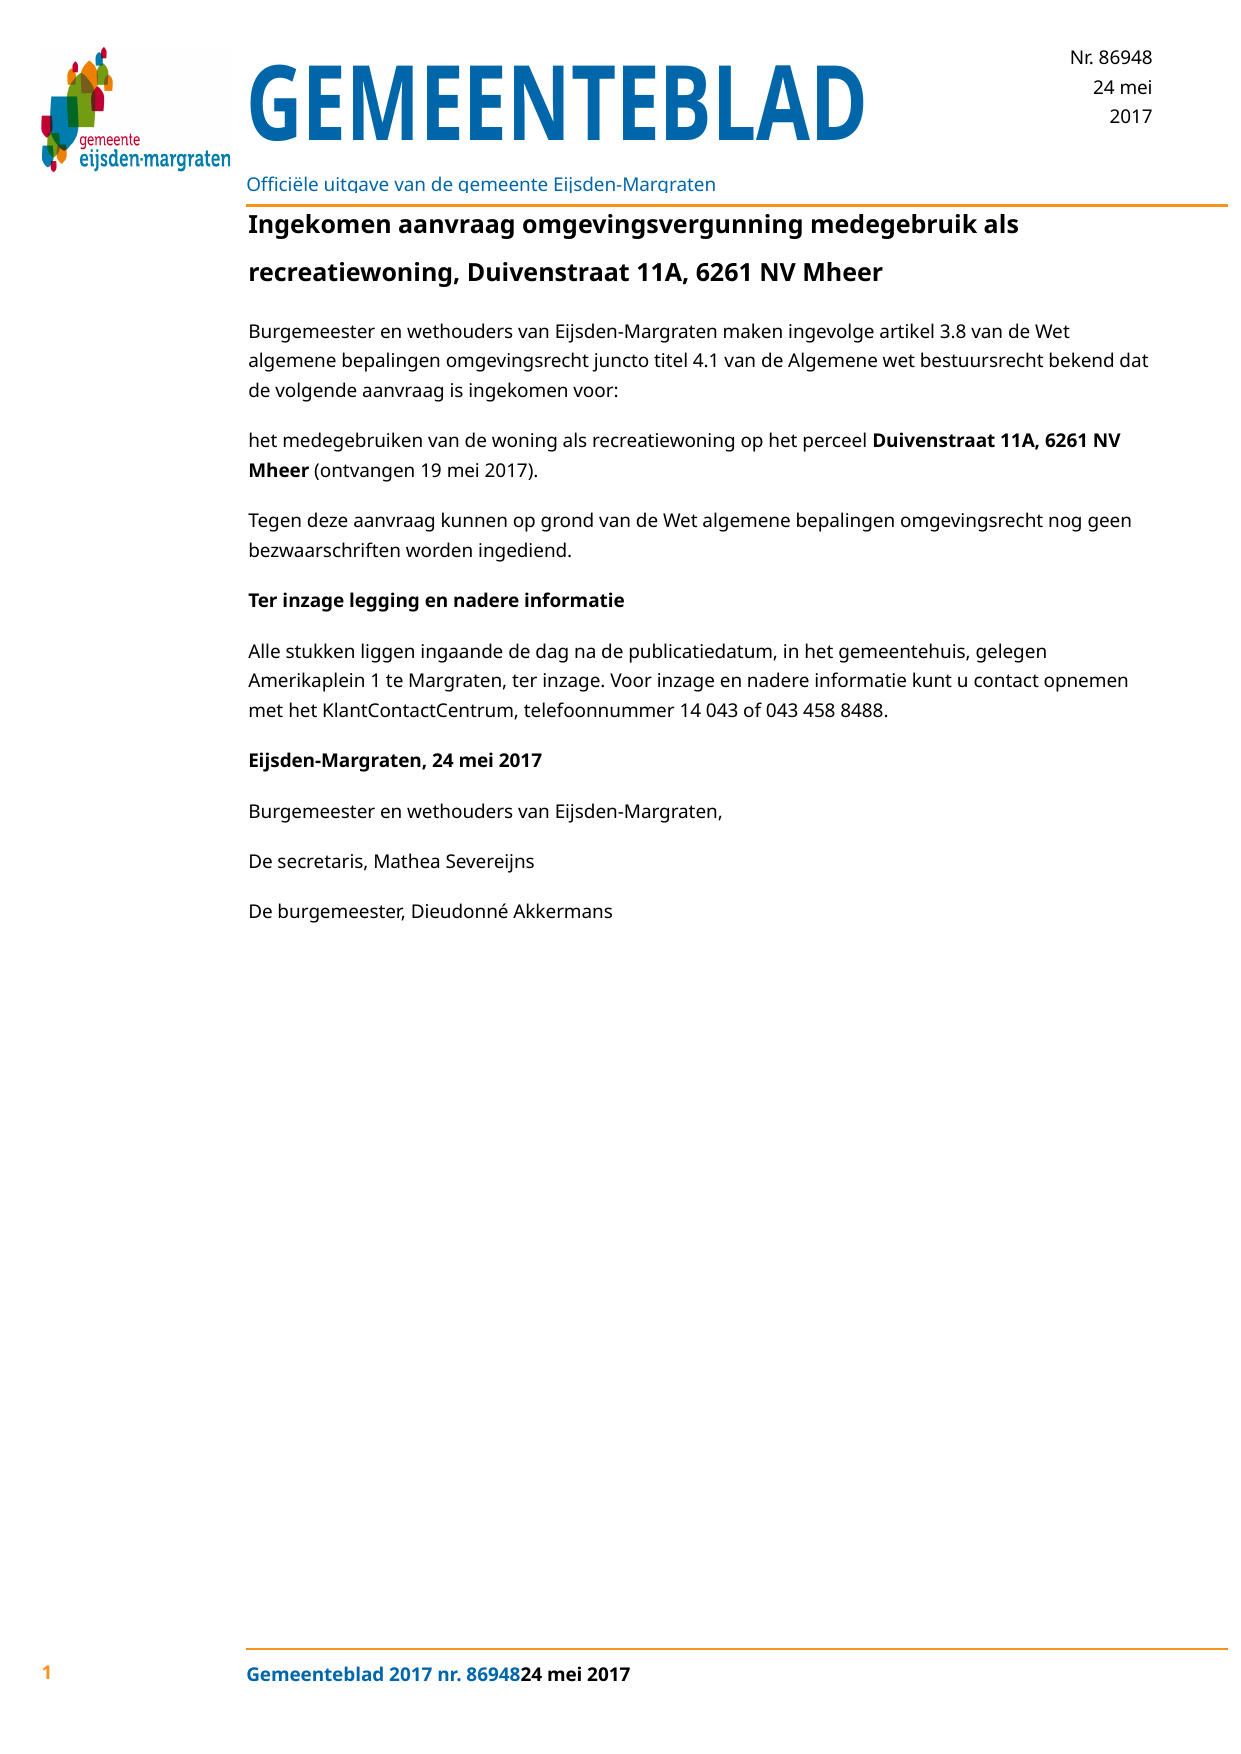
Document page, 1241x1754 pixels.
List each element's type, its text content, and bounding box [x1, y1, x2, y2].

text De burgemeester, Dieudonné Akkermans [248, 899, 1152, 924]
text De secretaris, Mathea Severeijns [248, 848, 1152, 874]
text Eijsden-Margraten, 24 mei 2017 [248, 747, 1152, 773]
text Burgemeester en wethouders van Eijsden-Margraten, [248, 798, 1152, 824]
text het medegebruiken van de woning als recreatiewoning op het perceel Duivenstraat 11A, 6261 NV Mheer (ontvangen 19 mei 2017). [248, 427, 1152, 483]
picture [41, 47, 231, 172]
text Burgemeester en wethouders van Eijsden-Margraten maken ingevolge artikel 3.8 van de Wet algemene bepalingen omgevingsrecht juncto titel 4.1 van de Algemene wet bestuursrecht bekend dat de volgende aanvraag is ingekomen voor: [248, 318, 1152, 403]
text Alle stukken liggen ingaande de dag na de publicatiedatum, in het gemeentehuis, gelegen Amerikaplein 1 te Margraten, ter inzage. Voor inzage en nadere informatie kunt u contact opnemen met het KlantContactCentrum, telefoonnummer 14 043 of 043 458 8488. [248, 638, 1152, 723]
text Ter inzage legging en nadere informatie [248, 587, 1152, 613]
text Ingekomen aanvraag omgevingsvergunning medegebruik als recreatiewoning, Duivenstraat 11A, 6261 NV Mheer [248, 207, 1152, 288]
text Tegen deze aanvraag kunnen op grond van de Wet algemene bepalingen omgevingsrecht nog geen bezwaarschriften worden ingediend. [248, 507, 1152, 563]
